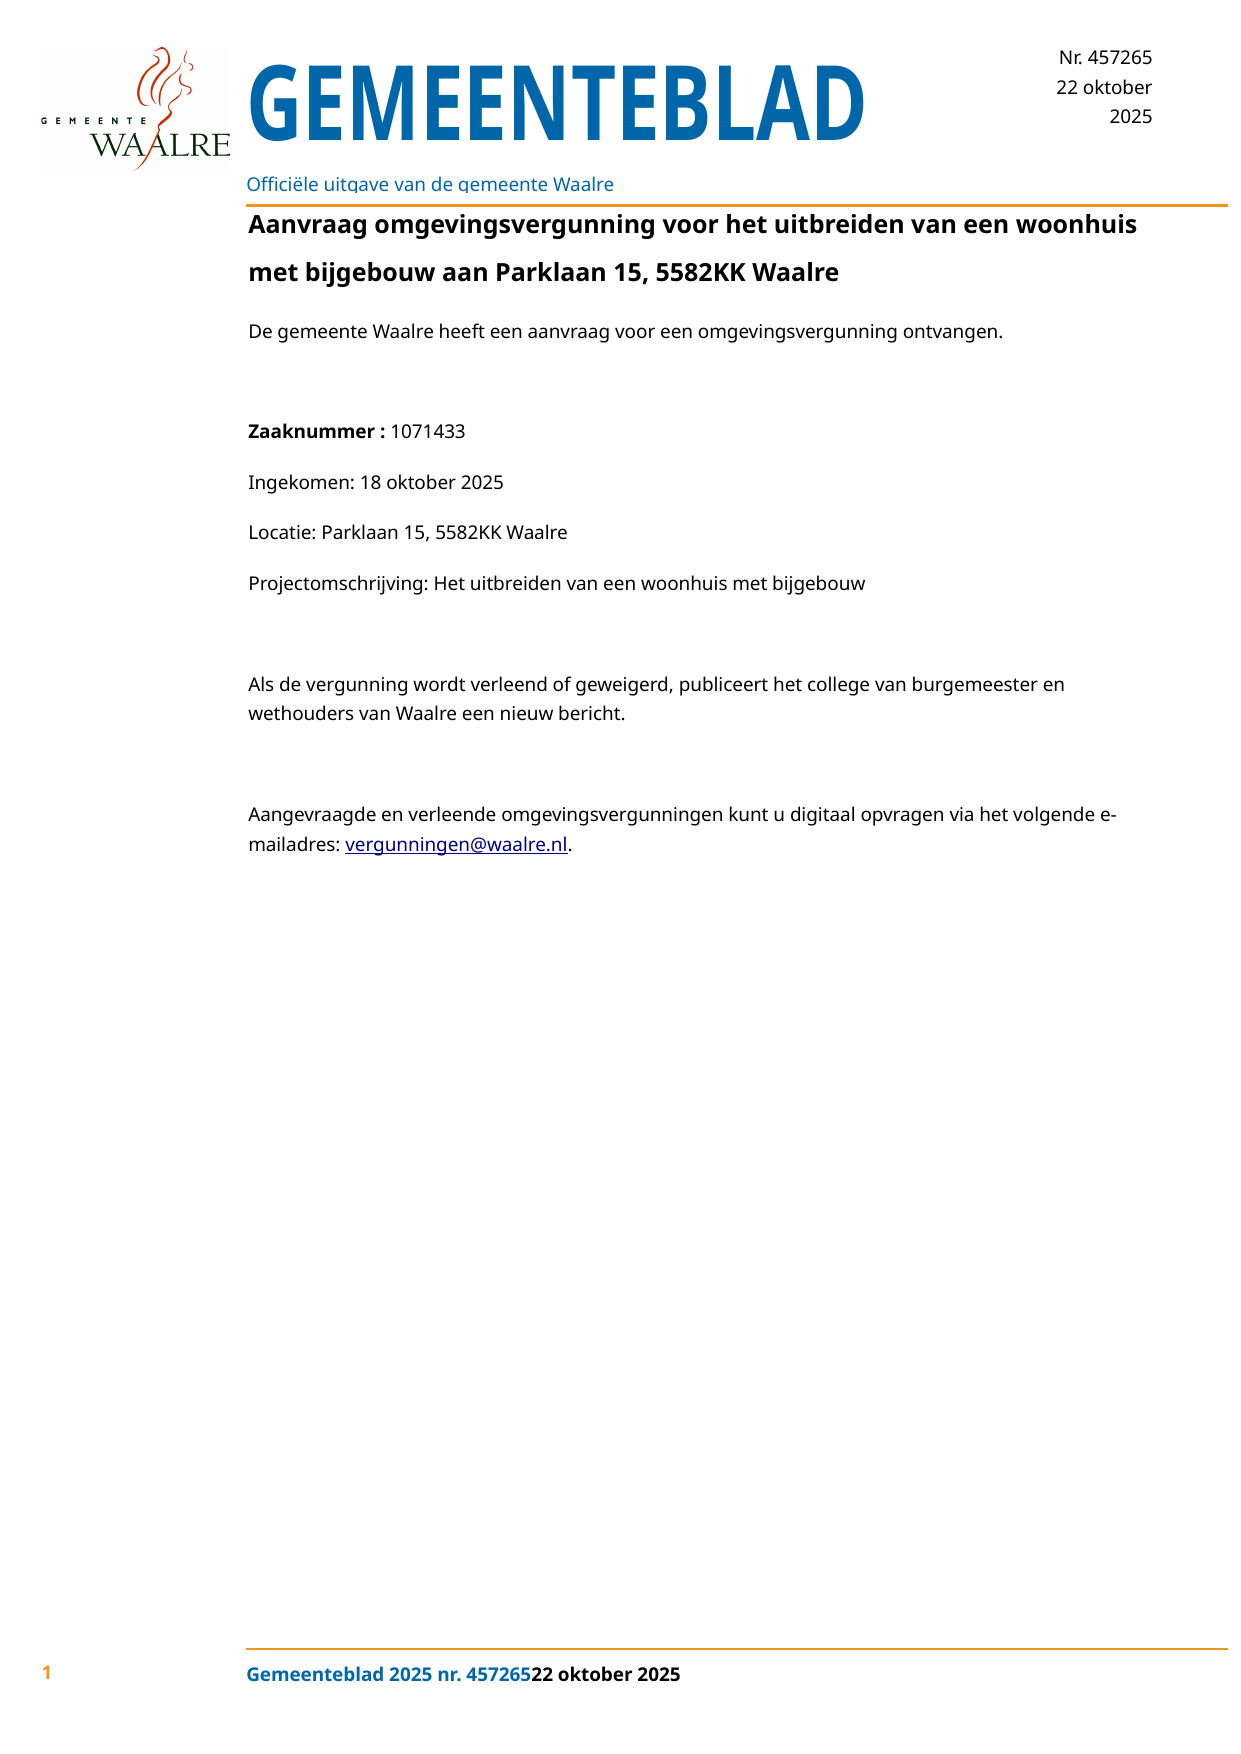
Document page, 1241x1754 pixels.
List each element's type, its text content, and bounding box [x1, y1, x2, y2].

text Zaaknummer : 1071433 [248, 419, 1152, 444]
text Ingekomen: 18 oktober 2025 [248, 469, 1152, 495]
text De gemeente Waalre heeft een aanvraag voor een omgevingsvergunning ontvangen. [248, 318, 1152, 344]
picture [41, 47, 231, 172]
text Projectomschrijving: Het uitbreiden van een woonhuis met bijgebouw [248, 570, 1152, 596]
text Aangevraagde en verleende omgevingsvergunningen kunt u digitaal opvragen via het volgende e-mailadres: vergunningen@waalre.nl. [248, 801, 1152, 857]
text Locatie: Parklaan 15, 5582KK Waalre [248, 519, 1152, 545]
text Als de vergunning wordt verleend of geweigerd, publiceert het college van burgemeester en wethouders van Waalre een nieuw bericht. [248, 671, 1152, 726]
text Aanvraag omgevingsvergunning voor het uitbreiden van een woonhuis met bijgebouw aan Parklaan 15, 5582KK Waalre [248, 207, 1152, 288]
